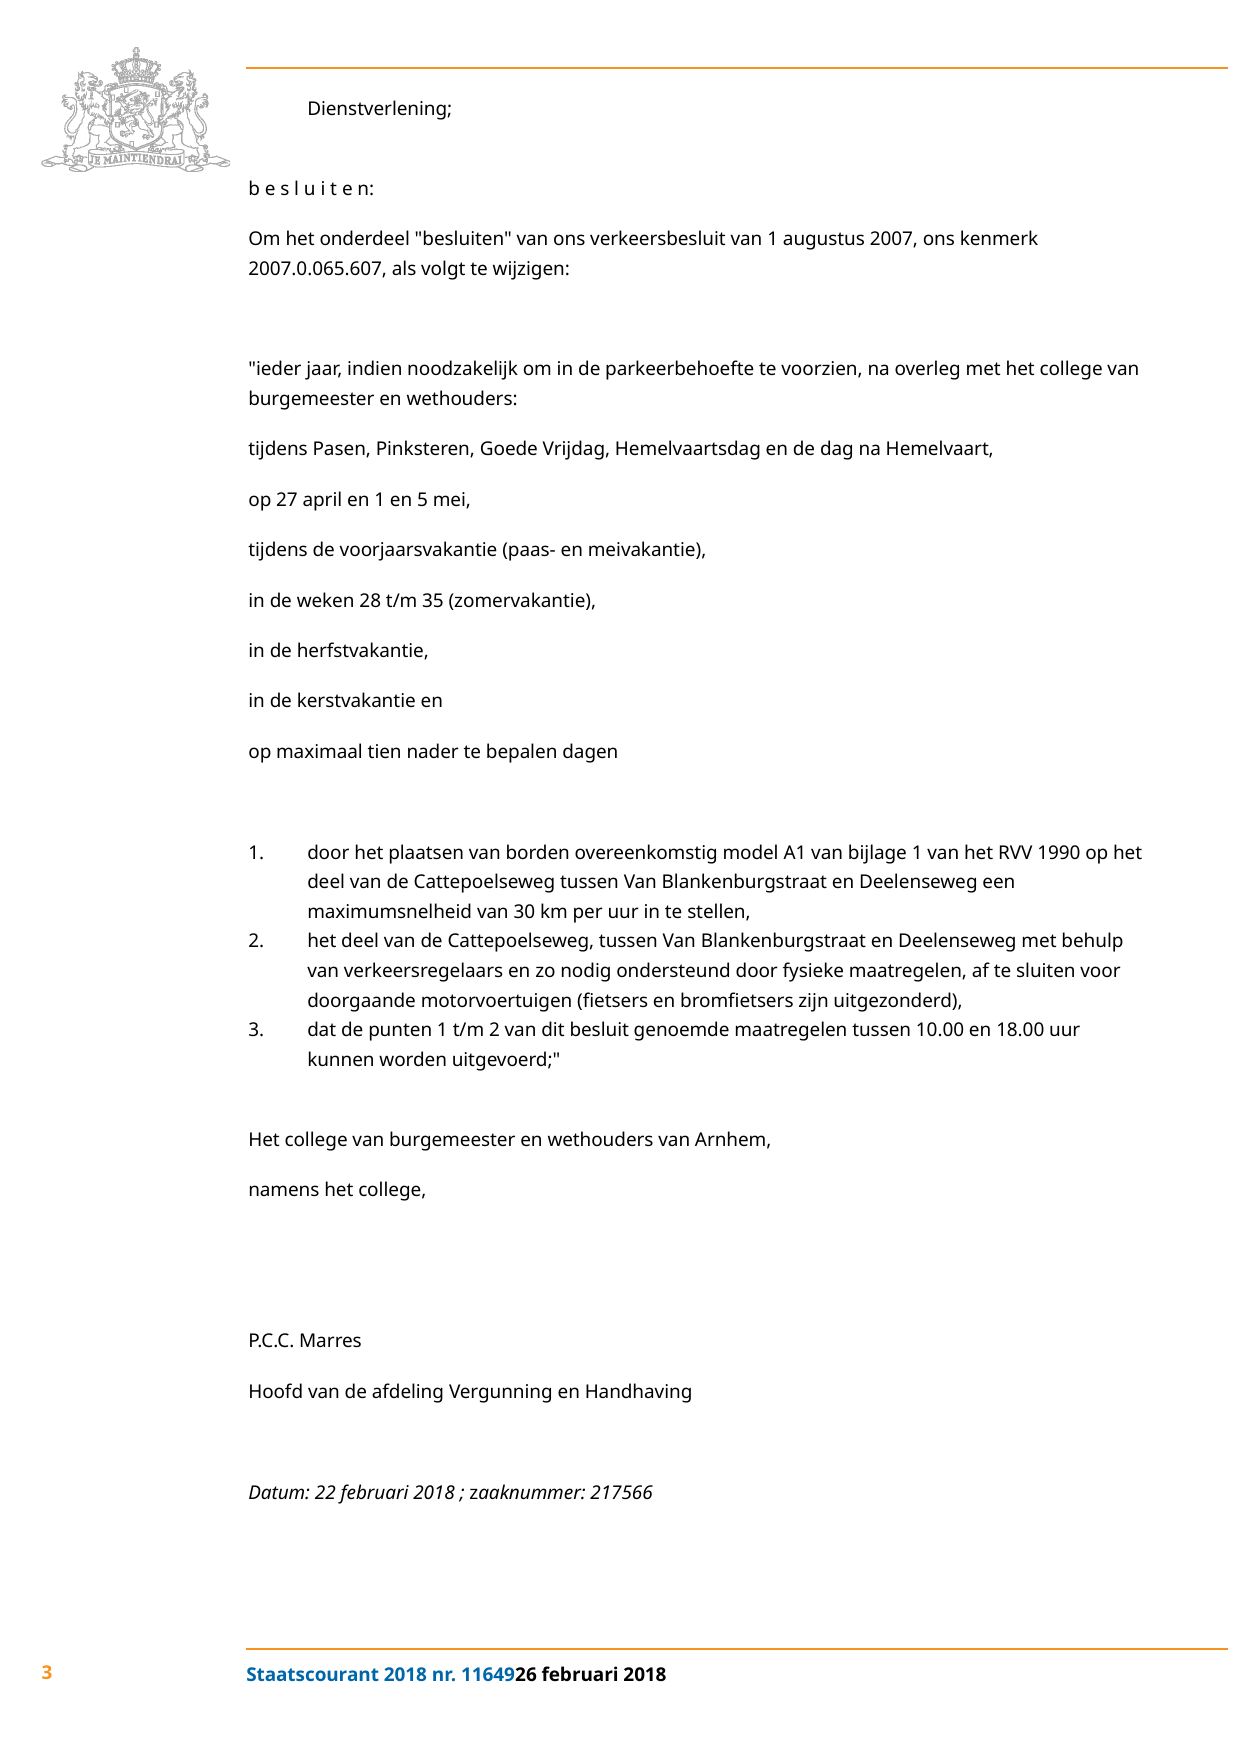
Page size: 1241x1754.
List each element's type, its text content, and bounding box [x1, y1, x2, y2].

text tijdens Pasen, Pinksteren, Goede Vrijdag, Hemelvaartsdag en de dag na Hemelvaart, [248, 436, 1152, 461]
text namens het college, [248, 1176, 1152, 1202]
text in de weken 28 t/m 35 (zomervakantie), [248, 587, 1152, 613]
text P.C.C. Marres [248, 1328, 1152, 1353]
text op 27 april en 1 en 5 mei, [248, 486, 1152, 512]
text b e s l u i t e n: [248, 175, 1152, 201]
list dat de punten 1 t/m 2 van dit besluit genoemde maatregelen tussen 10.00 en 18.00 uur kunnen worden uitgevoerd;" [248, 1016, 1152, 1072]
text tijdens de voorjaarsvakantie (paas- en meivakantie), [248, 536, 1152, 562]
list door het plaatsen van borden overeenkomstig model A1 van bijlage 1 van het RVV 1990 op het deel van de Cattepoelseweg tussen Van Blankenburgstraat en Deelenseweg een maximumsnelheid van 30 km per uur in te stellen, [248, 839, 1152, 924]
list het deel van de Cattepoelseweg, tussen Van Blankenburgstraat en Deelenseweg met behulp van verkeersregelaars en zo nodig ondersteund door fysieke maatregelen, af te sluiten voor doorgaande motorvoertuigen (fietsers en bromfietsers zijn uitgezonderd), [248, 928, 1152, 1013]
text in de kerstvakantie en [248, 688, 1152, 713]
text Hoofd van de afdeling Vergunning en Handhaving [248, 1378, 1152, 1404]
picture [41, 47, 231, 172]
text Het college van burgemeester en wethouders van Arnhem, [248, 1126, 1152, 1152]
text "ieder jaar, indien noodzakelijk om in de parkeerbehoefte te voorzien, na overleg met het college van burgemeester en wethouders: [248, 356, 1152, 411]
text Om het onderdeel "besluiten" van ons verkeersbesluit van 1 augustus 2007, ons kenmerk 2007.0.065.607, als volgt te wijzigen: [248, 225, 1152, 281]
list Dienstverlening; [248, 95, 1152, 121]
text op maximaal tien nader te bepalen dagen [248, 738, 1152, 764]
text Datum: 22 februari 2018 ; zaaknummer: 217566 [248, 1479, 1152, 1505]
text in de herfstvakantie, [248, 637, 1152, 663]
